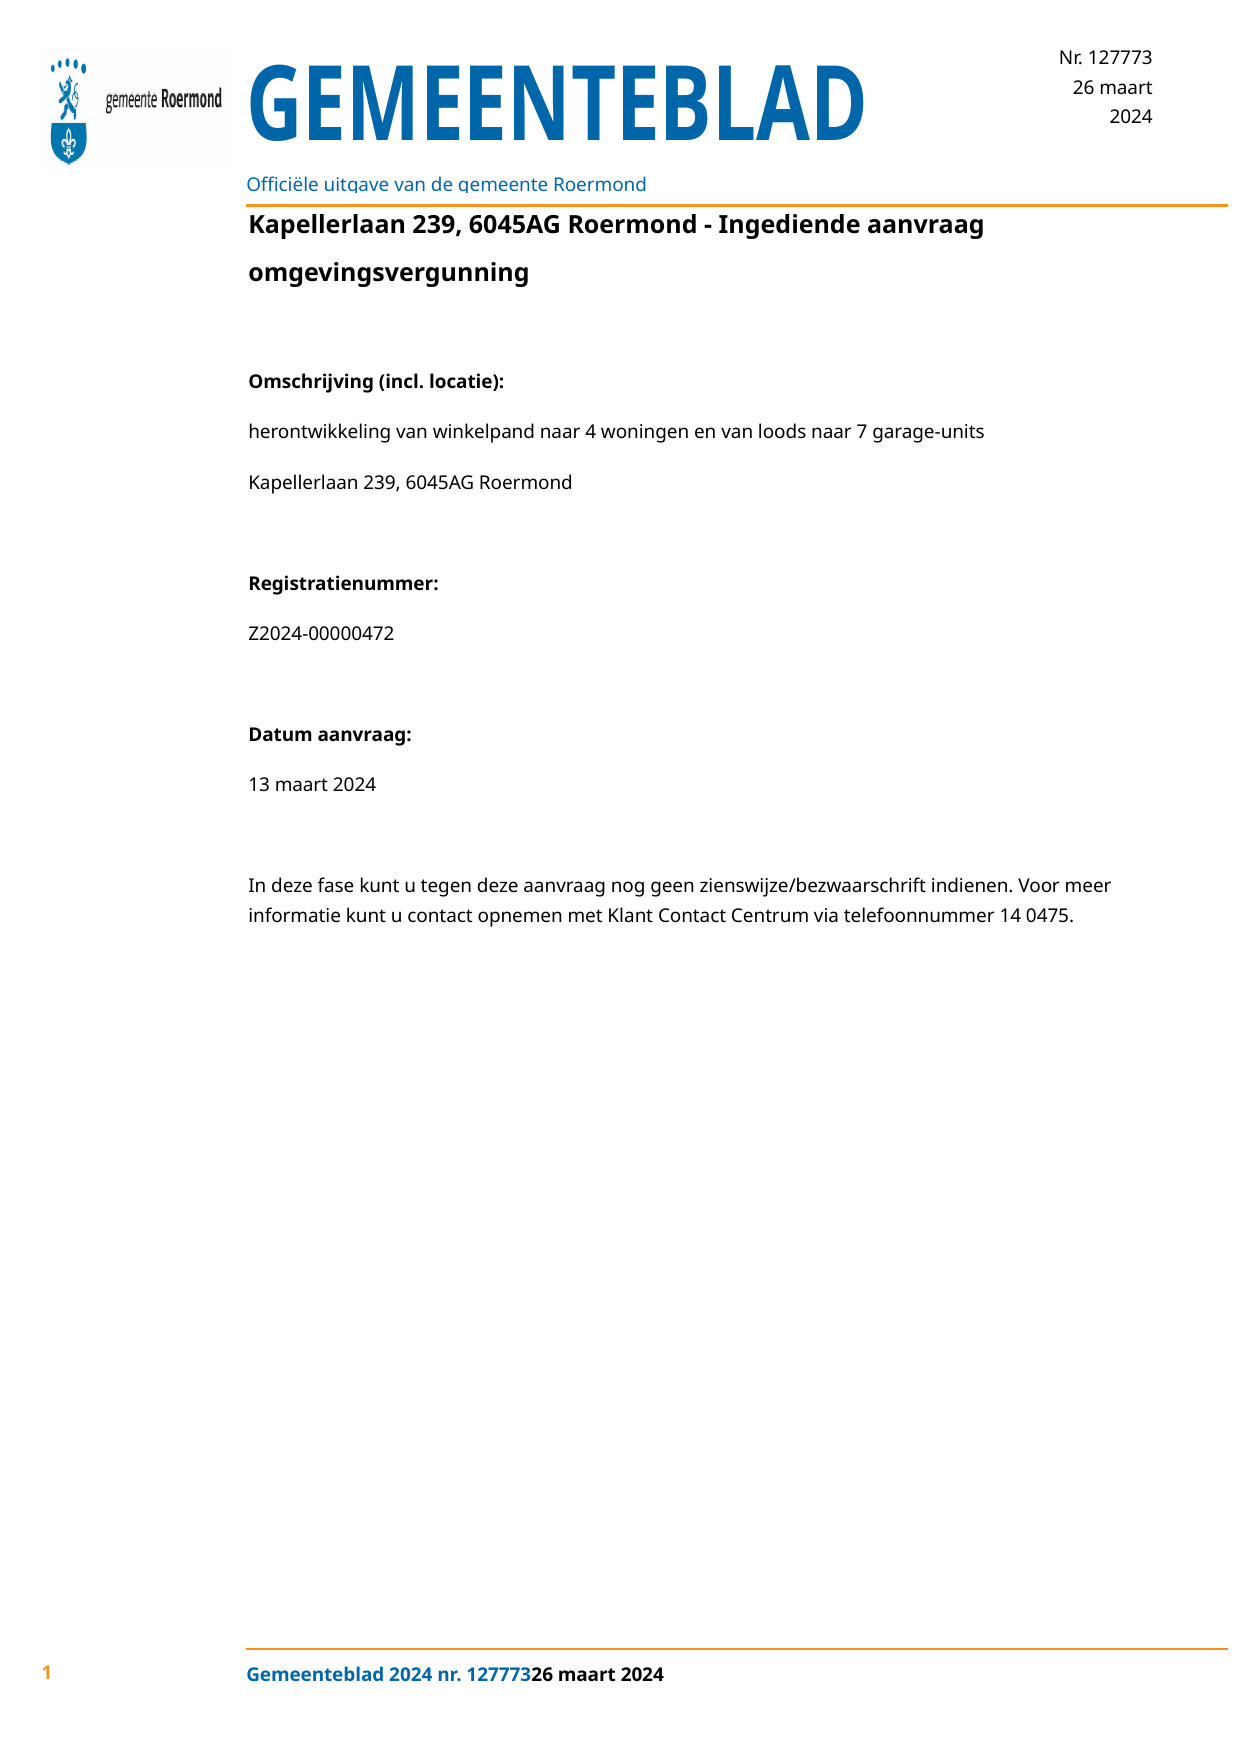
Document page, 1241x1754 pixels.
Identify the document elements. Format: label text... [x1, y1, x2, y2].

text Datum aanvraag: [248, 721, 1152, 747]
text Registratienummer: [248, 570, 1152, 596]
text In deze fase kunt u tegen deze aanvraag nog geen zienswijze/bezwaarschrift indienen. Voor meer informatie kunt u contact opnemen met Klant Contact Centrum via telefoonnummer 14 0475. [248, 872, 1152, 928]
text Z2024-00000472 [248, 620, 1152, 646]
text Kapellerlaan 239, 6045AG Roermond - Ingediende aanvraag omgevingsvergunning [248, 207, 1152, 288]
picture [41, 47, 231, 172]
text Omschrijving (incl. locatie): [248, 368, 1152, 394]
text 13 maart 2024 [248, 772, 1152, 797]
text Kapellerlaan 239, 6045AG Roermond [248, 469, 1152, 495]
text herontwikkeling van winkelpand naar 4 woningen en van loods naar 7 garage-units [248, 419, 1152, 444]
